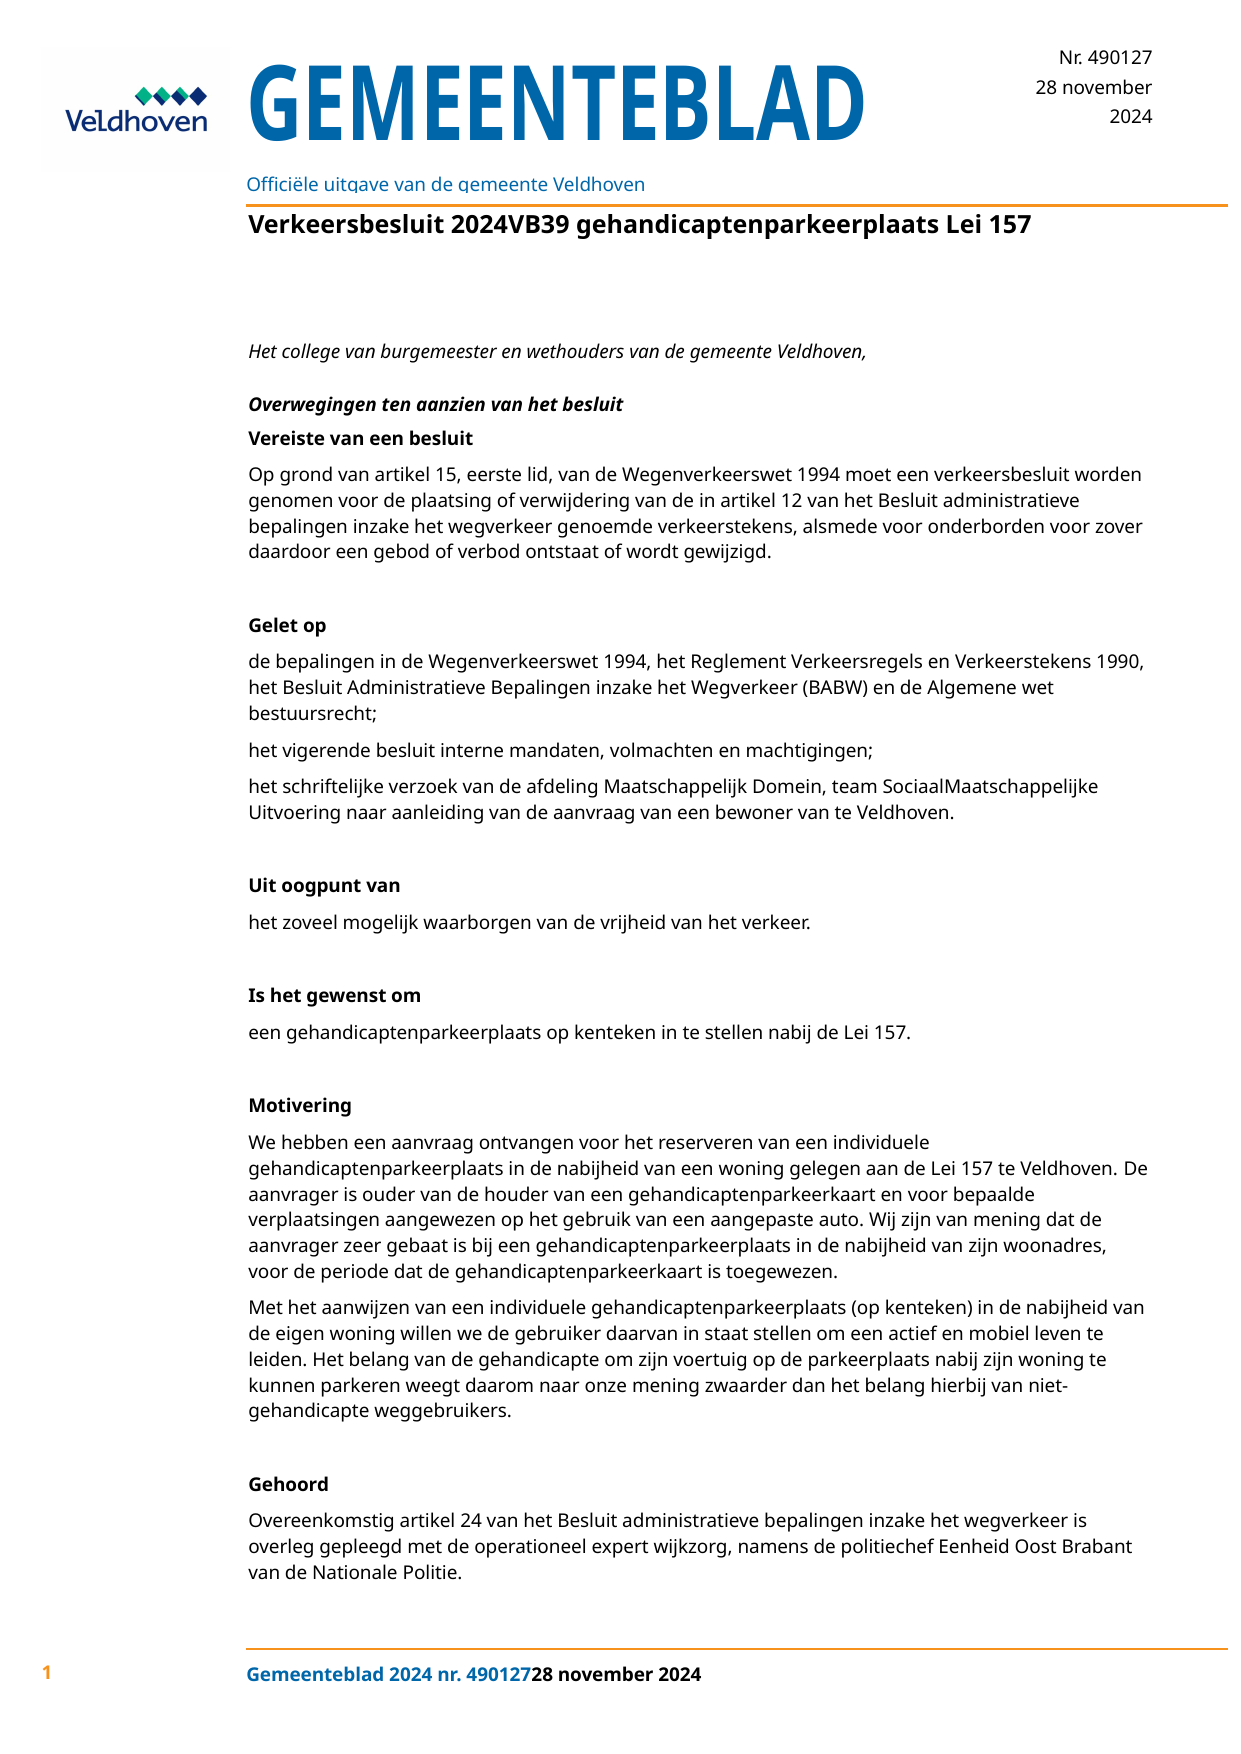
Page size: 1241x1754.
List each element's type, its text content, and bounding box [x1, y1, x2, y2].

text het zoveel mogelijk waarborgen van de vrijheid van het verkeer. [248, 909, 1152, 935]
picture [41, 47, 231, 172]
text Verkeersbesluit 2024VB39 gehandicaptenparkeerplaats Lei 157 [248, 207, 1152, 241]
text het vigerende besluit interne mandaten, volmachten en machtigingen; [248, 737, 1152, 763]
text Gelet op [248, 612, 1152, 638]
text Motivering [248, 1093, 1152, 1118]
text Met het aanwijzen van een individuele gehandicaptenparkeerplaats (op kenteken) in de nabijheid van de eigen woning willen we de gebruiker daarvan in staat stellen om een actief en mobiel leven te leiden. Het belang van de gehandicapte om zijn voertuig op de parkeerplaats nabij zijn woning te kunnen parkeren weegt daarom naar onze mening zwaarder dan het belang hierbij van niet-gehandicapte weggebruikers. [248, 1294, 1152, 1423]
text een gehandicaptenparkeerplaats op kenteken in te stellen nabij de Lei 157. [248, 1019, 1152, 1045]
text Op grond van artikel 15, eerste lid, van de Wegenverkeerswet 1994 moet een verkeersbesluit worden genomen voor de plaatsing of verwijdering van de in artikel 12 van het Besluit administratieve bepalingen inzake het wegverkeer genoemde verkeerstekens, alsmede voor onderborden voor zover daardoor een gebod of verbod ontstaat of wordt gewijzigd. [248, 462, 1152, 564]
text Vereiste van een besluit [248, 425, 1152, 451]
text Het college van burgemeester en wethouders van de gemeente Veldhoven, [248, 338, 1152, 364]
text de bepalingen in de Wegenverkeerswet 1994, het Reglement Verkeersregels en Verkeerstekens 1990, het Besluit Administratieve Bepalingen inzake het Wegverkeer (BABW) en de Algemene wet bestuursrecht; [248, 649, 1152, 726]
text Overeenkomstig artikel 24 van het Besluit administratieve bepalingen inzake het wegverkeer is overleg gepleegd met de operationeel expert wijkzorg, namens de politiechef Eenheid Oost Brabant van de Nationale Politie. [248, 1507, 1152, 1585]
text Gehoord [248, 1471, 1152, 1497]
text het schriftelijke verzoek van de afdeling Maatschappelijk Domein, team SociaalMaatschappelijke Uitvoering naar aanleiding van de aanvraag van een bewoner van te Veldhoven. [248, 773, 1152, 825]
text Is het gewenst om [248, 983, 1152, 1008]
text We hebben een aanvraag ontvangen voor het reserveren van een individuele gehandicaptenparkeerplaats in de nabijheid van een woning gelegen aan de Lei 157 te Veldhoven. De aanvrager is ouder van de houder van een gehandicaptenparkeerkaart en voor bepaalde verplaatsingen aangewezen op het gebruik van een aangepaste auto. Wij zijn van mening dat de aanvrager zeer gebaat is bij een gehandicaptenparkeerplaats in de nabijheid van zijn woonadres, voor de periode dat de gehandicaptenparkeerkaart is toegewezen. [248, 1129, 1152, 1284]
text Overwegingen ten aanzien van het besluit [248, 391, 1152, 417]
text Uit oogpunt van [248, 873, 1152, 898]
